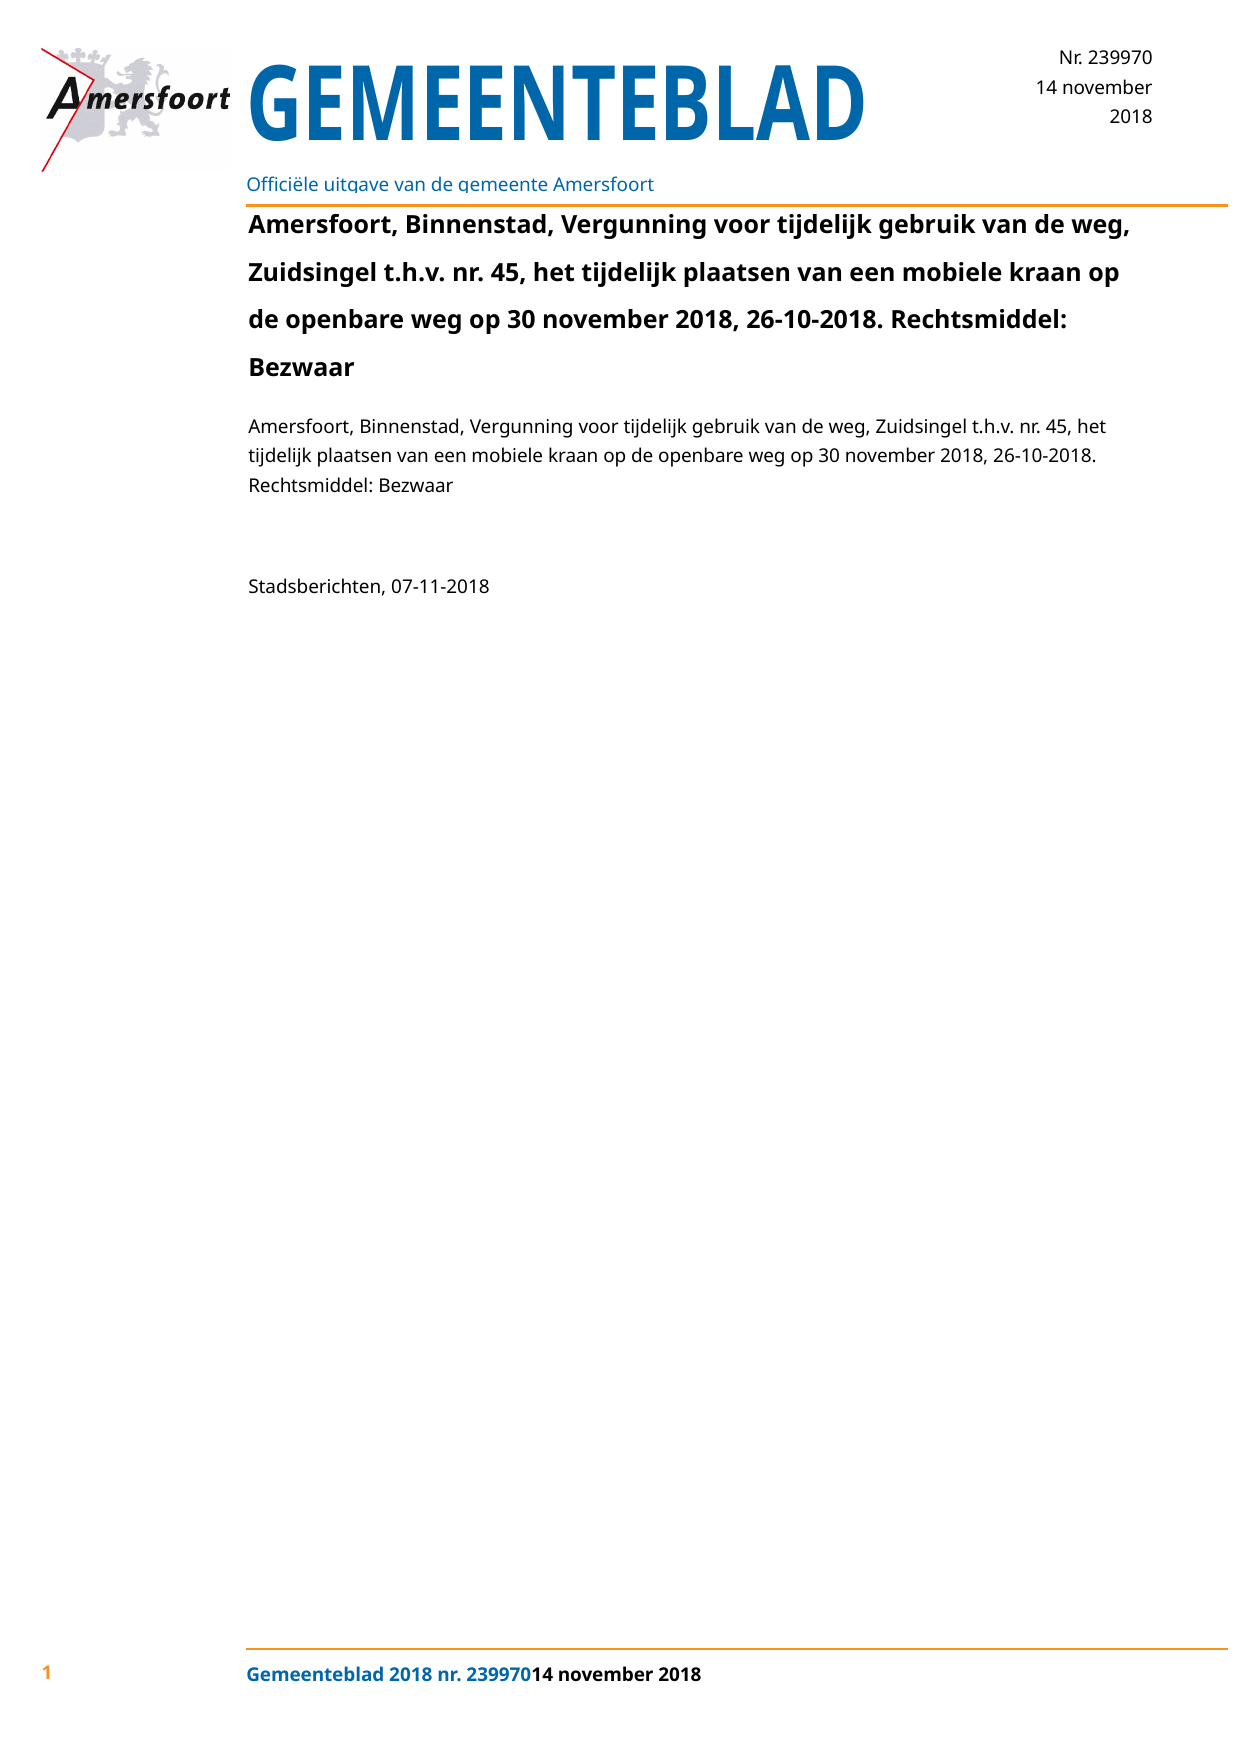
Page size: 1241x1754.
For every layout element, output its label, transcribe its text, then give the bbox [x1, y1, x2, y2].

text Amersfoort, Binnenstad, Vergunning voor tijdelijk gebruik van de weg, Zuidsingel t.h.v. nr. 45, het tijdelijk plaatsen van een mobiele kraan op de openbare weg op 30 november 2018, 26-10-2018. Rechtsmiddel: Bezwaar [248, 207, 1152, 384]
text Amersfoort, Binnenstad, Vergunning voor tijdelijk gebruik van de weg, Zuidsingel t.h.v. nr. 45, het tijdelijk plaatsen van een mobiele kraan op de openbare weg op 30 november 2018, 26-10-2018. Rechtsmiddel: Bezwaar [248, 413, 1152, 498]
picture [41, 47, 231, 172]
text Stadsberichten, 07-11-2018 [248, 573, 1152, 599]
